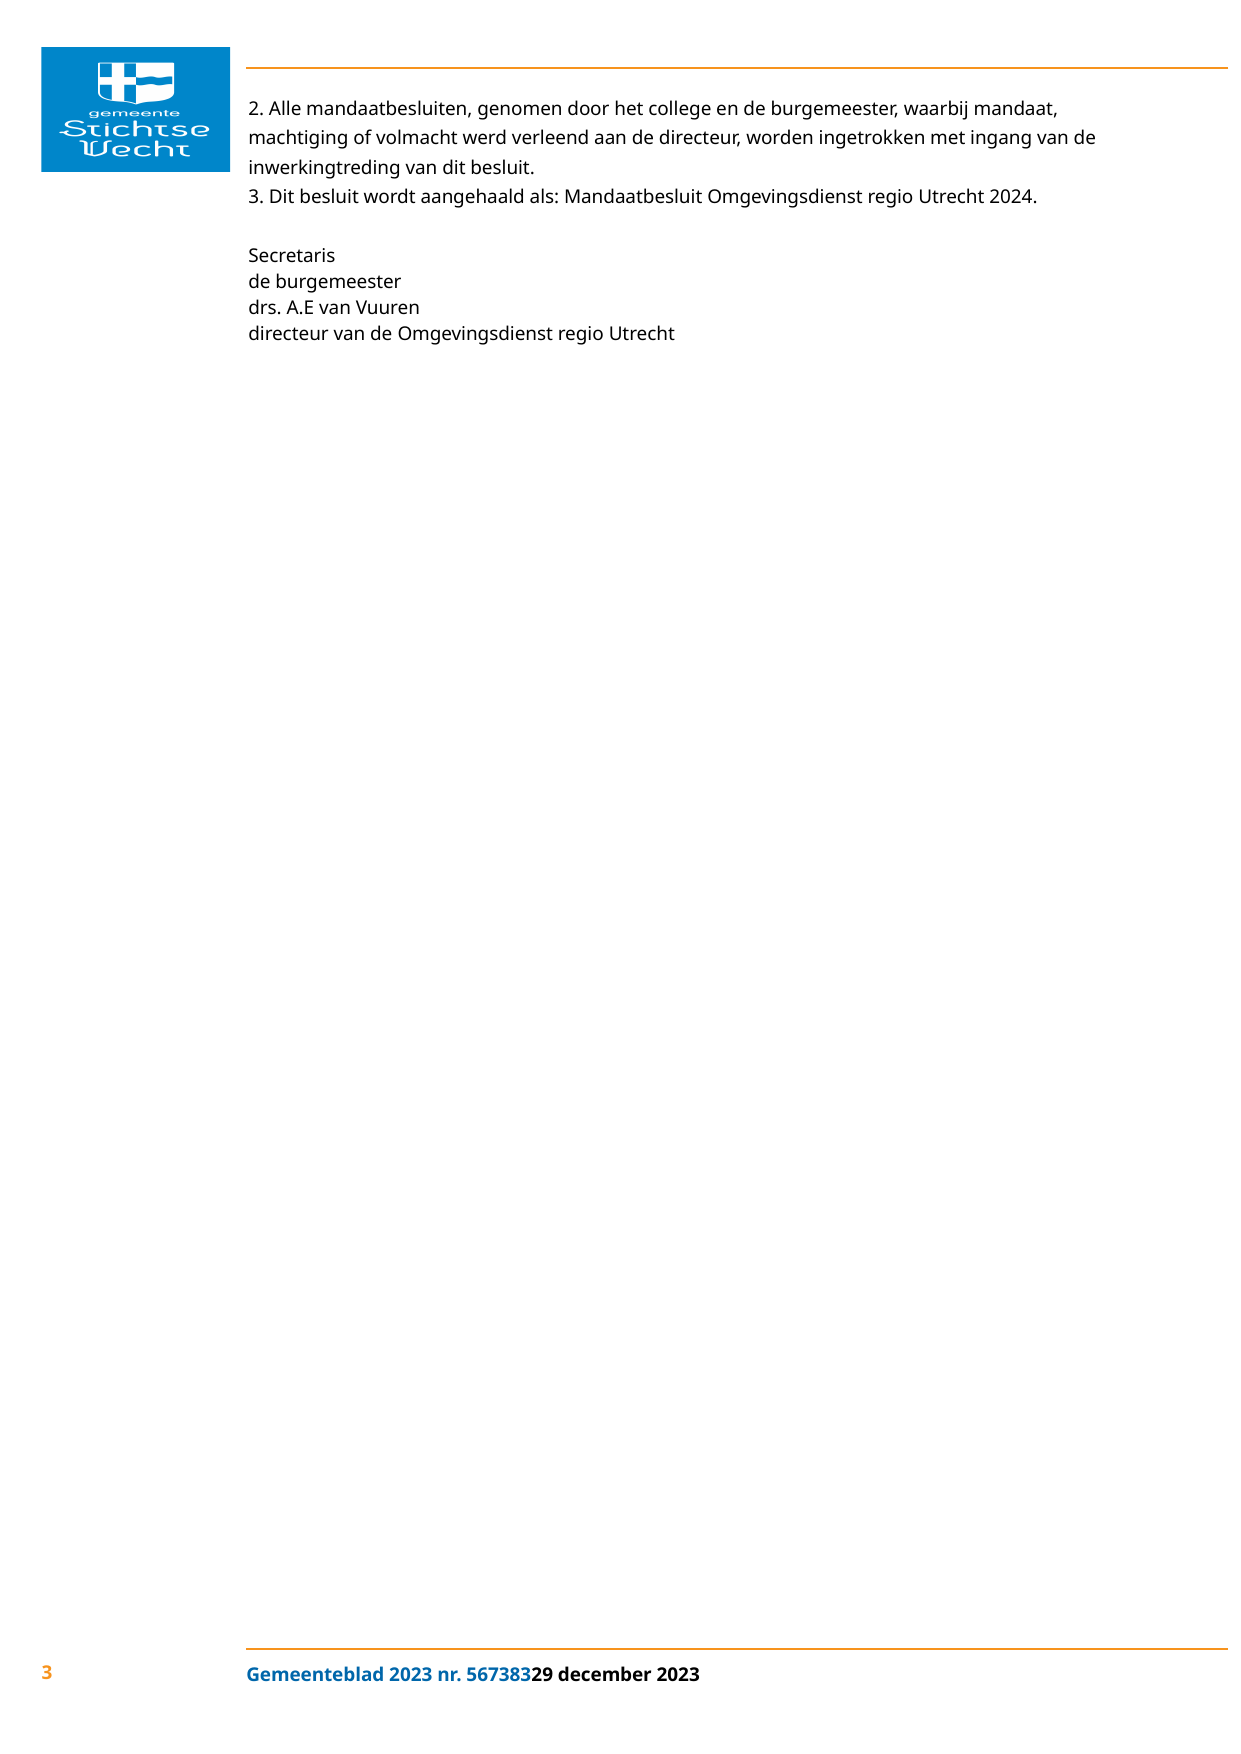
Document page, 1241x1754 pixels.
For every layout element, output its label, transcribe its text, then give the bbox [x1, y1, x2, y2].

text 2. Alle mandaatbesluiten, genomen door het college en de burgemeester, waarbij mandaat, machtiging of volmacht werd verleend aan de directeur, worden ingetrokken met ingang van de inwerkingtreding van dit besluit. [248, 95, 1152, 180]
text Secretaris [248, 243, 1152, 268]
picture [137, 63, 174, 103]
text directeur van de Omgevingsdienst regio Utrecht [248, 320, 1152, 346]
text drs. A.E van Vuuren [248, 294, 1152, 320]
text de burgemeester [248, 268, 1152, 294]
picture [99, 63, 135, 101]
text 3. Dit besluit wordt aangehaald als: Mandaatbesluit Omgevingsdienst regio Utrecht 2024. [248, 183, 1152, 209]
